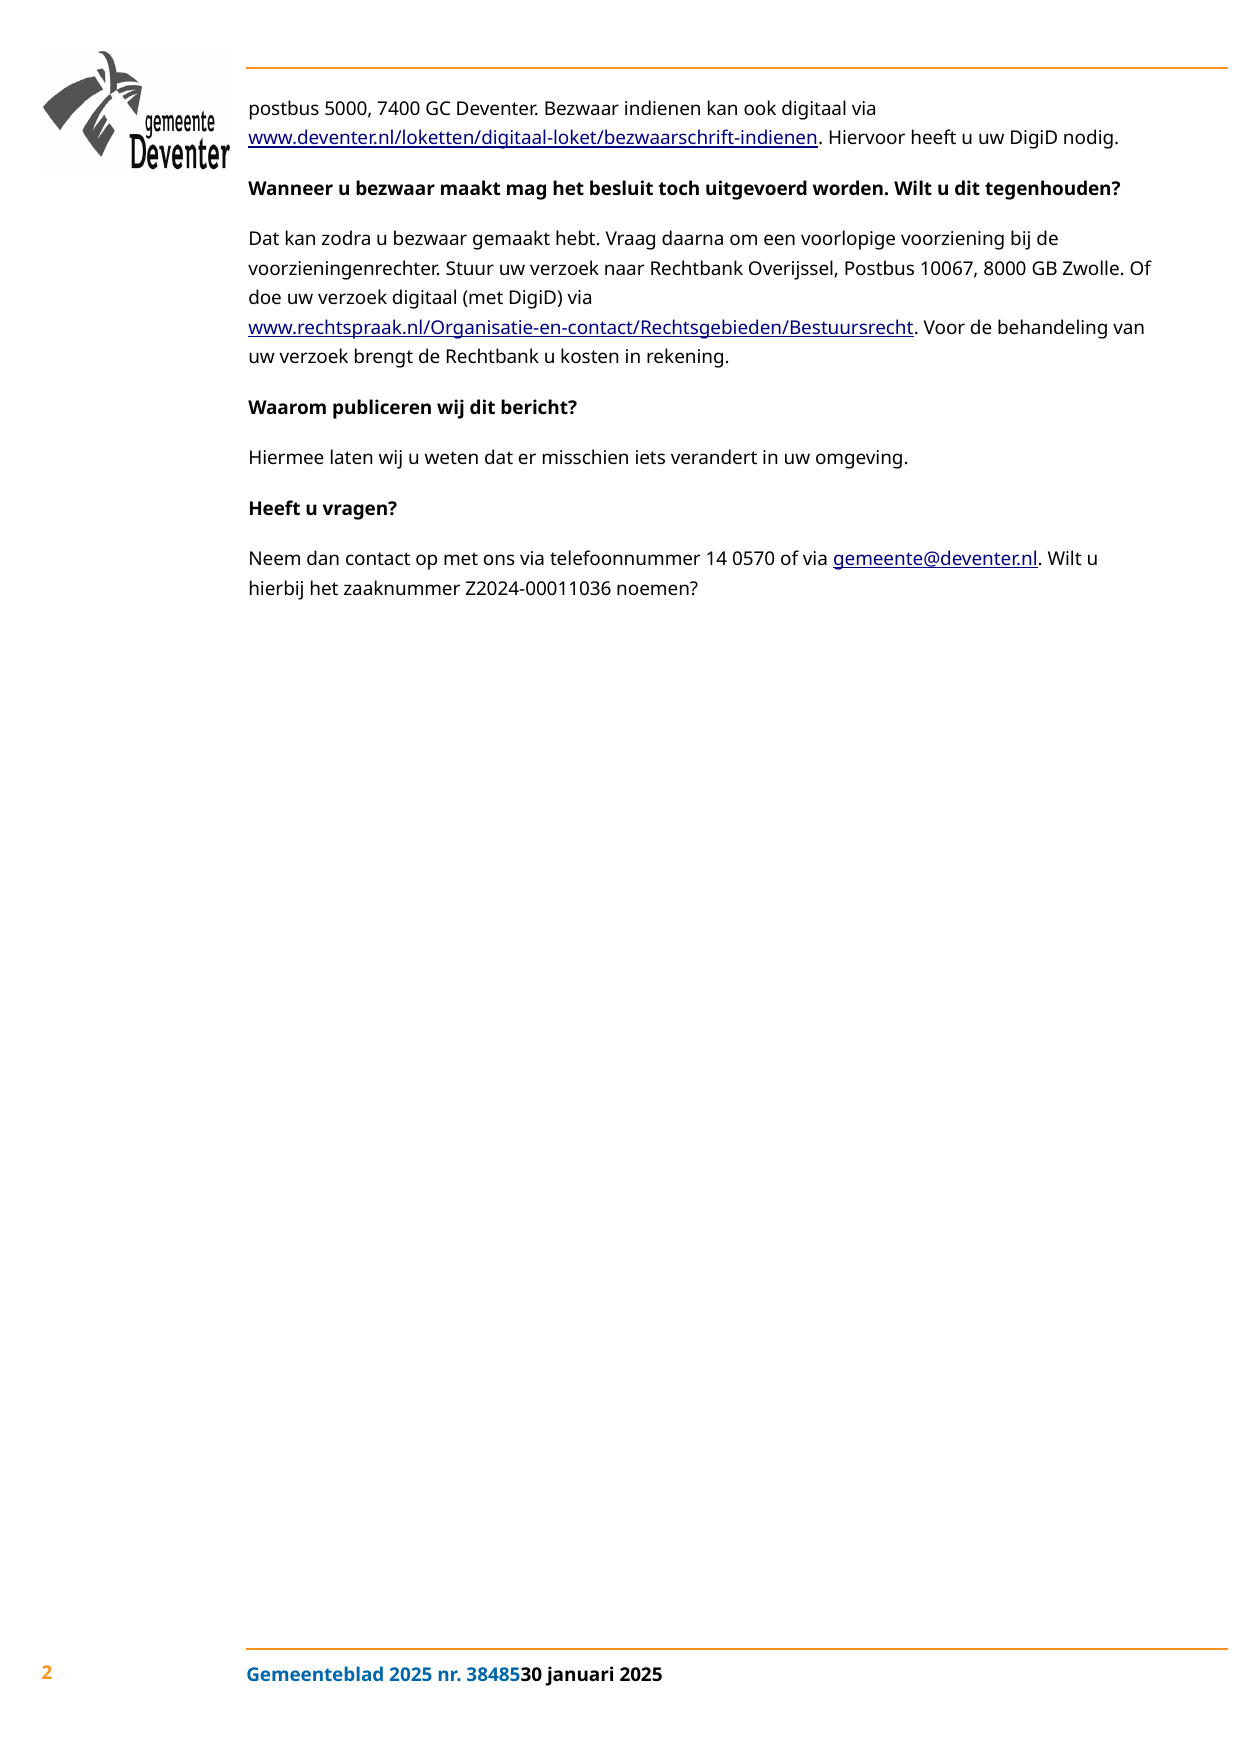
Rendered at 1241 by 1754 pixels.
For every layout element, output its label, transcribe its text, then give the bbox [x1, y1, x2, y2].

text Dat kan zodra u bezwaar gemaakt hebt. Vraag daarna om een voorlopige voorziening bij de voorzieningenrechter. Stuur uw verzoek naar Rechtbank Overijssel, Postbus 10067, 8000 GB Zwolle. Of doe uw verzoek digitaal (met DigiD) via www.rechtspraak.nl/Organisatie-en-contact/Rechtsgebieden/Bestuursrecht. Voor de behandeling van uw verzoek brengt de Rechtbank u kosten in rekening. [248, 225, 1152, 369]
text Hiermee laten wij u weten dat er misschien iets verandert in uw omgeving. [248, 444, 1152, 470]
text Waarom publiceren wij dit bericht? [248, 394, 1152, 420]
text postbus 5000, 7400 GC Deventer. Bezwaar indienen kan ook digitaal via www.deventer.nl/loketten/digitaal-loket/bezwaarschrift-indienen. Hiervoor heeft u uw DigiD nodig. [248, 95, 1152, 150]
text Neem dan contact op met ons via telefoonnummer 14 0570 of via gemeente@deventer.nl. Wilt u hierbij het zaaknummer Z2024-00011036 noemen? [248, 545, 1152, 601]
text Wanneer u bezwaar maakt mag het besluit toch uitgevoerd worden. Wilt u dit tegenhouden? [248, 175, 1152, 201]
text Heeft u vragen? [248, 495, 1152, 521]
picture [41, 47, 231, 172]
